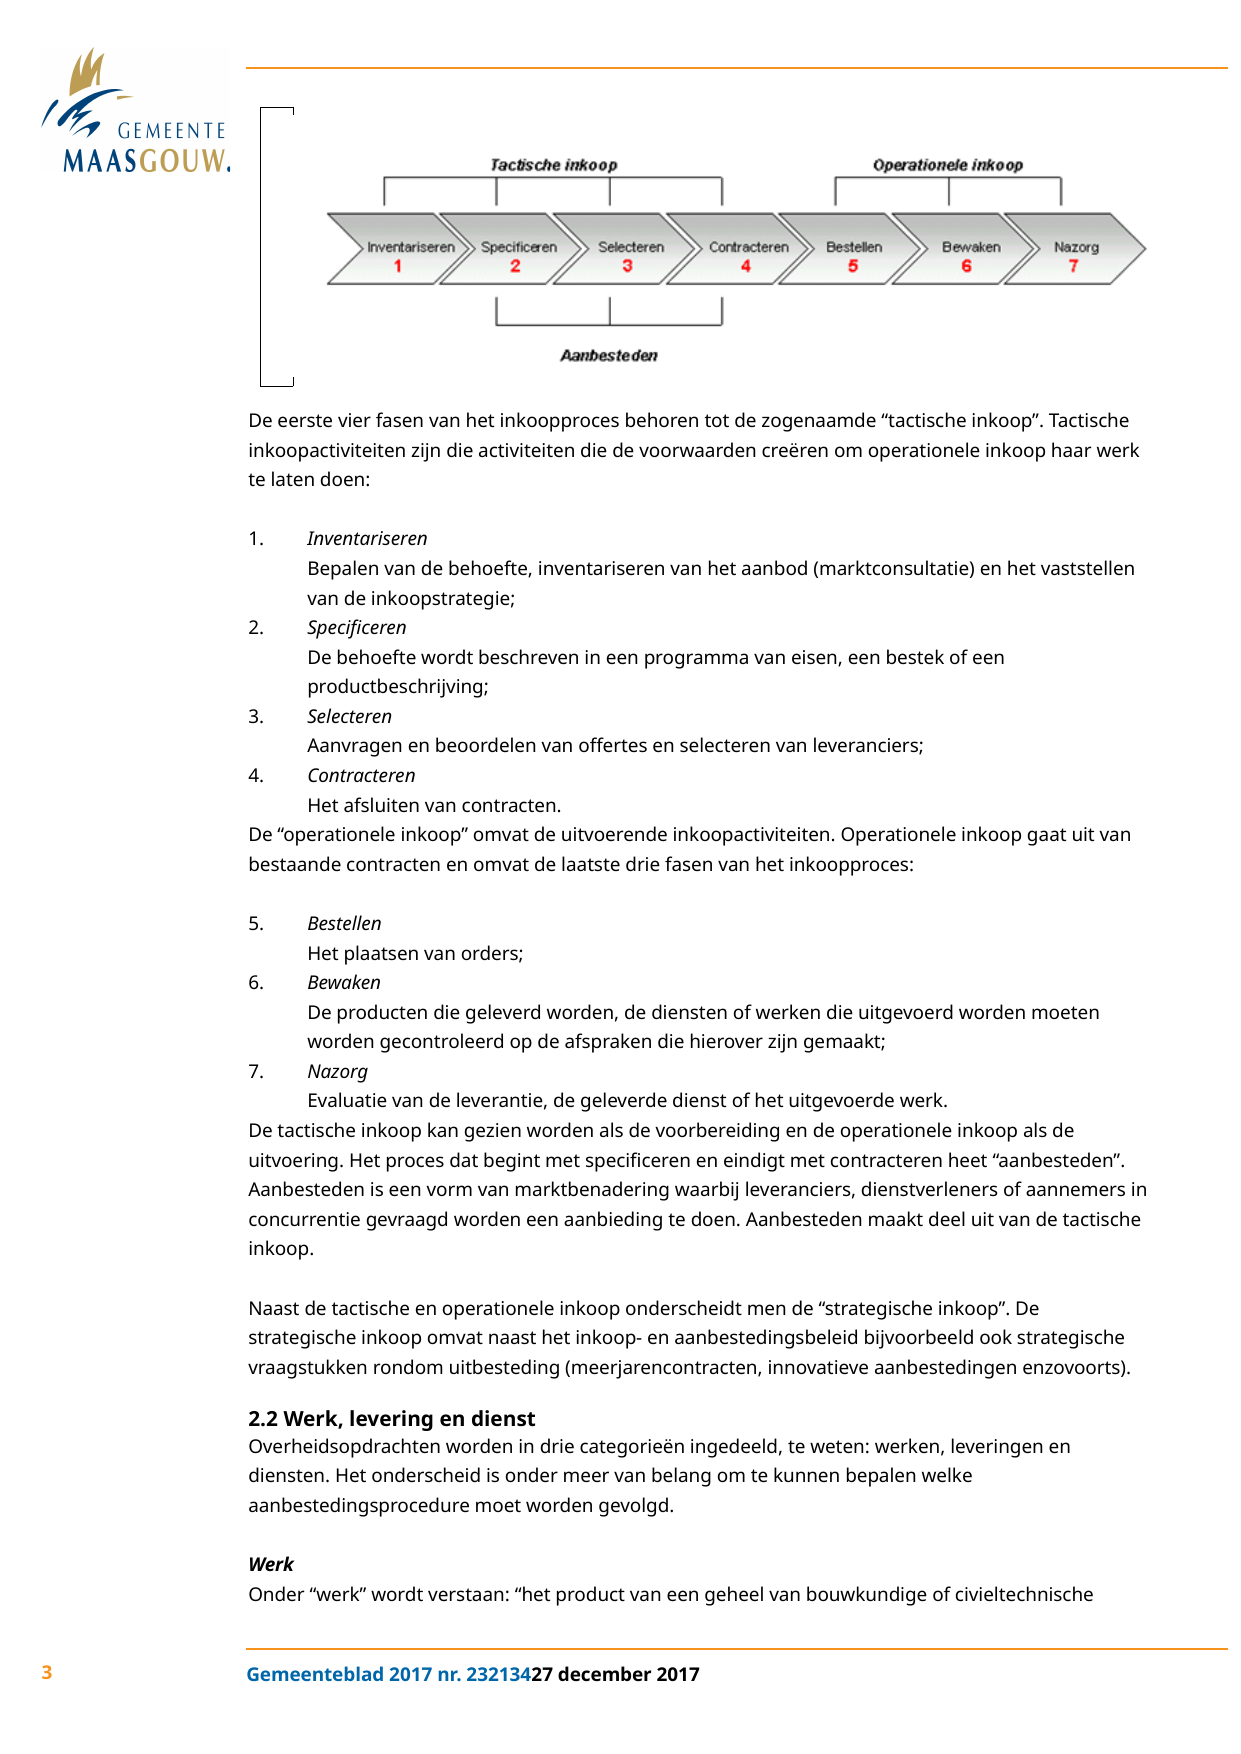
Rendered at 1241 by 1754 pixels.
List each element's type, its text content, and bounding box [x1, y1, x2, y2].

list Het plaatsen van orders; [248, 940, 1152, 966]
list Selecteren [248, 703, 1152, 729]
text De eerste vier fasen van het inkoopproces behoren tot de zogenaamde “tactische inkoop”. Tactische inkoopactiviteiten zijn die activiteiten die de voorwaarden creëren om operationele inkoop haar werk te laten doen: [248, 407, 1152, 492]
list Nazorg [248, 1058, 1152, 1084]
picture [268, 115, 1173, 377]
list De producten die geleverd worden, de diensten of werken die uitgevoerd worden moeten worden gecontroleerd op de afspraken die hierover zijn gemaakt; [248, 999, 1152, 1054]
list Bewaken [248, 969, 1152, 995]
text 2.2 Werk, levering en dienst [248, 1404, 1152, 1433]
text Naast de tactische en operationele inkoop onderscheidt men de “strategische inkoop”. De strategische inkoop omvat naast het inkoop- en aanbestedingsbeleid bijvoorbeeld ook strategische vraagstukken rondom uitbesteding (meerjarencontracten, innovatieve aanbestedingen enzovoorts). [248, 1295, 1152, 1380]
text Overheidsopdrachten worden in drie categorieën ingedeeld, te weten: werken, leveringen en diensten. Het onderscheid is onder meer van belang om te kunnen bepalen welke aanbestedingsprocedure moet worden gevolgd. [248, 1433, 1152, 1518]
list Het afsluiten van contracten. [248, 792, 1152, 818]
list Bestellen [248, 910, 1152, 936]
picture [41, 47, 231, 172]
list Aanvragen en beoordelen van offertes en selecteren van leveranciers; [248, 733, 1152, 758]
list Inventariseren [248, 526, 1152, 551]
list Bepalen van de behoefte, inventariseren van het aanbod (marktconsultatie) en het vaststellen van de inkoopstrategie; [248, 555, 1152, 611]
list Evaluatie van de leverantie, de geleverde dienst of het uitgevoerde werk. [248, 1088, 1152, 1113]
text De tactische inkoop kan gezien worden als de voorbereiding en de operationele inkoop als de uitvoering. Het proces dat begint met specificeren en eindigt met contracteren heet “aanbesteden”. Aanbesteden is een vorm van marktbenadering waarbij leveranciers, dienstverleners of aannemers in concurrentie gevraagd worden een aanbieding te doen. Aanbesteden maakt deel uit van de tactische inkoop. [248, 1117, 1152, 1261]
list Specificeren [248, 614, 1152, 640]
list De behoefte wordt beschreven in een programma van eisen, een bestek of een productbeschrijving; [248, 644, 1152, 699]
text De “operationele inkoop” omvat de uitvoerende inkoopactiviteiten. Operationele inkoop gaat uit van bestaande contracten en omvat de laatste drie fasen van het inkoopproces: [248, 821, 1152, 877]
list Contracteren [248, 762, 1152, 788]
text Onder “werk” wordt verstaan: “het product van een geheel van bouwkundige of civieltechnische [248, 1581, 1152, 1606]
text Werk [248, 1551, 1152, 1577]
